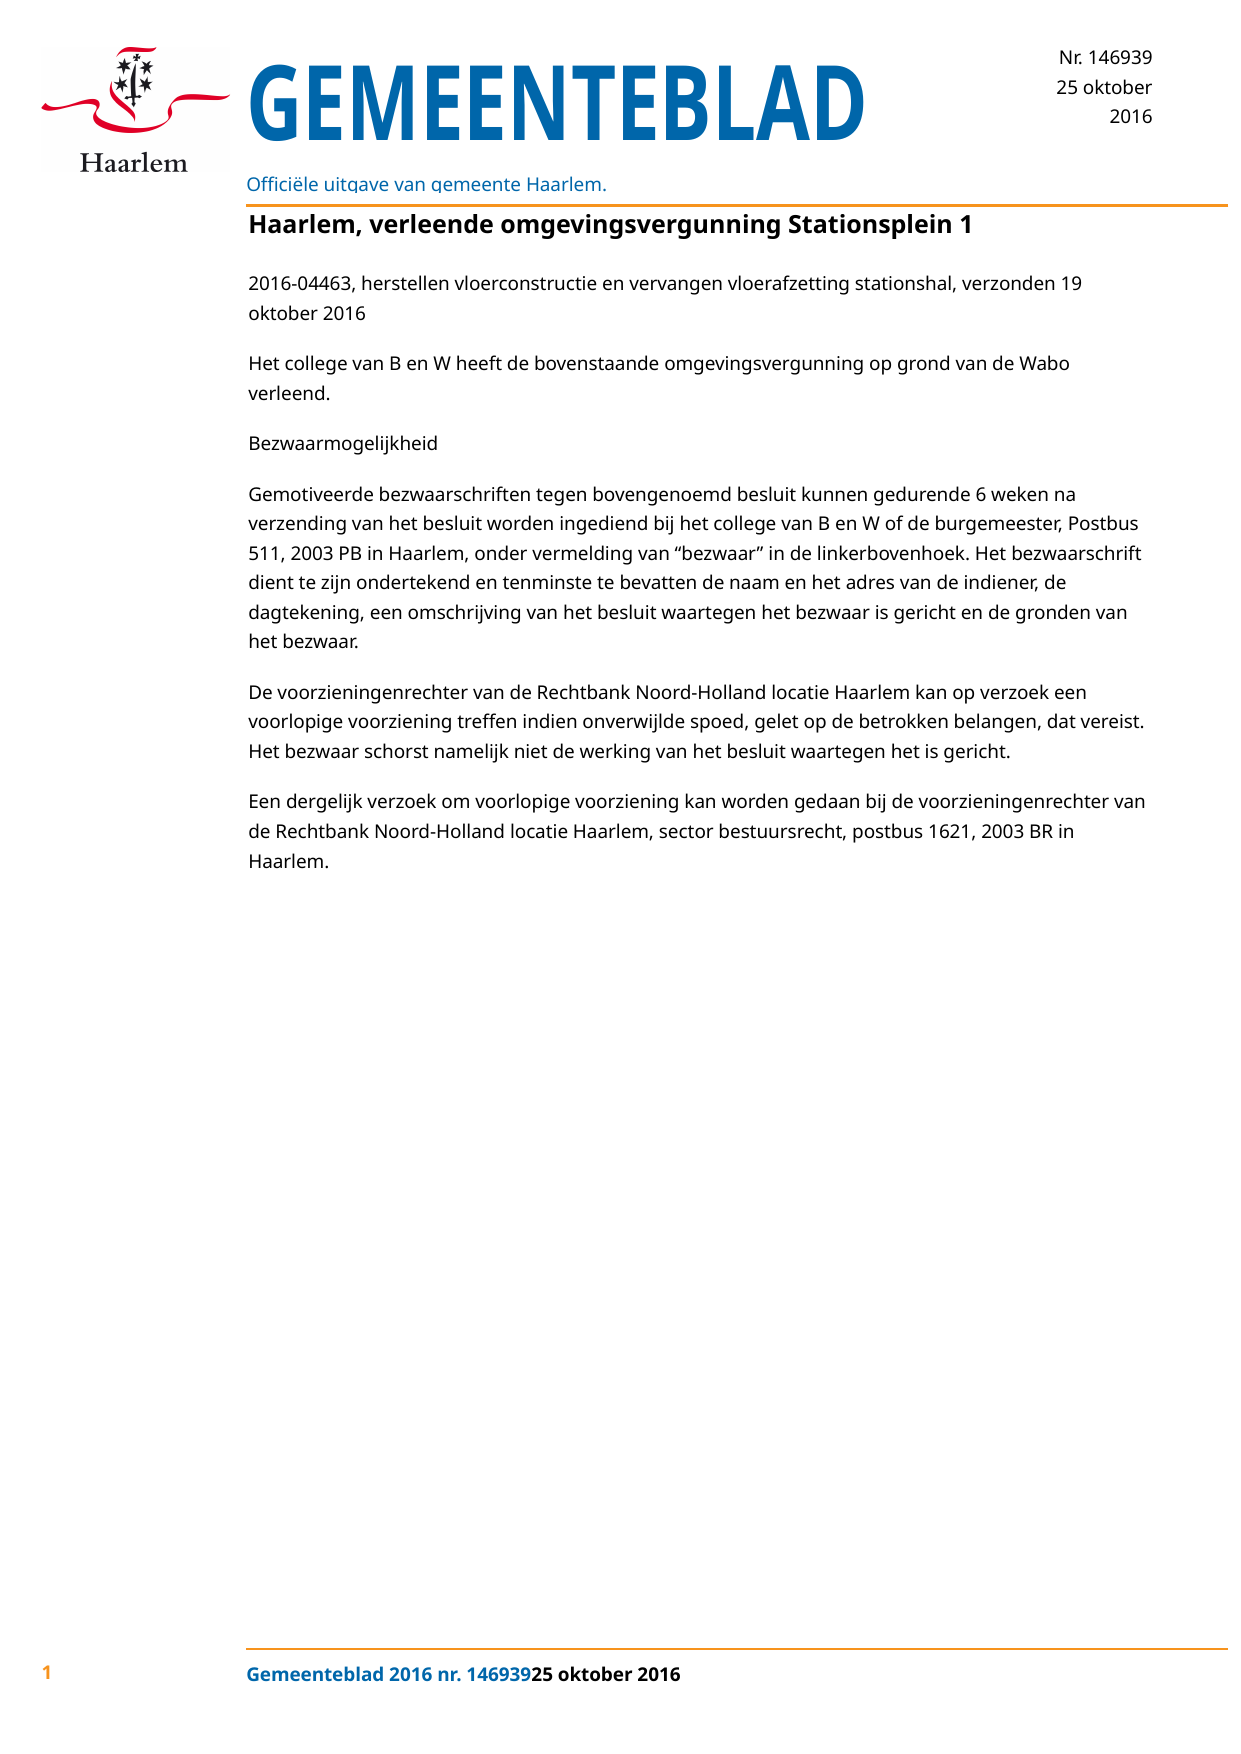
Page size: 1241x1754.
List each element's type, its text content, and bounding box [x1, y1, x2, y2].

picture [41, 47, 231, 172]
text Haarlem, verleende omgevingsvergunning Stationsplein 1 [248, 207, 1152, 241]
text Het college van B en W heeft de bovenstaande omgevingsvergunning op grond van de Wabo verleend. [248, 350, 1152, 406]
text Een dergelijk verzoek om voorlopige voorziening kan worden gedaan bij de voorzieningenrechter van de Rechtbank Noord-Holland locatie Haarlem, sector bestuursrecht, postbus 1621, 2003 BR in Haarlem. [248, 789, 1152, 873]
text 2016-04463, herstellen vloerconstructie en vervangen vloerafzetting stationshal, verzonden 19 oktober 2016 [248, 270, 1152, 326]
text Bezwaarmogelijkheid [248, 430, 1152, 456]
text De voorzieningenrechter van de Rechtbank Noord-Holland locatie Haarlem kan op verzoek een voorlopige voorziening treffen indien onverwijlde spoed, gelet op de betrokken belangen, dat vereist. Het bezwaar schorst namelijk niet de werking van het besluit waartegen het is gericht. [248, 679, 1152, 764]
text Gemotiveerde bezwaarschriften tegen bovengenoemd besluit kunnen gedurende 6 weken na verzending van het besluit worden ingediend bij het college van B en W of de burgemeester, Postbus 511, 2003 PB in Haarlem, onder vermelding van “bezwaar” in de linkerbovenhoek. Het bezwaarschrift dient te zijn ondertekend en tenminste te bevatten de naam en het adres van de indiener, de dagtekening, een omschrijving van het besluit waartegen het bezwaar is gericht en de gronden van het bezwaar. [248, 481, 1152, 654]
